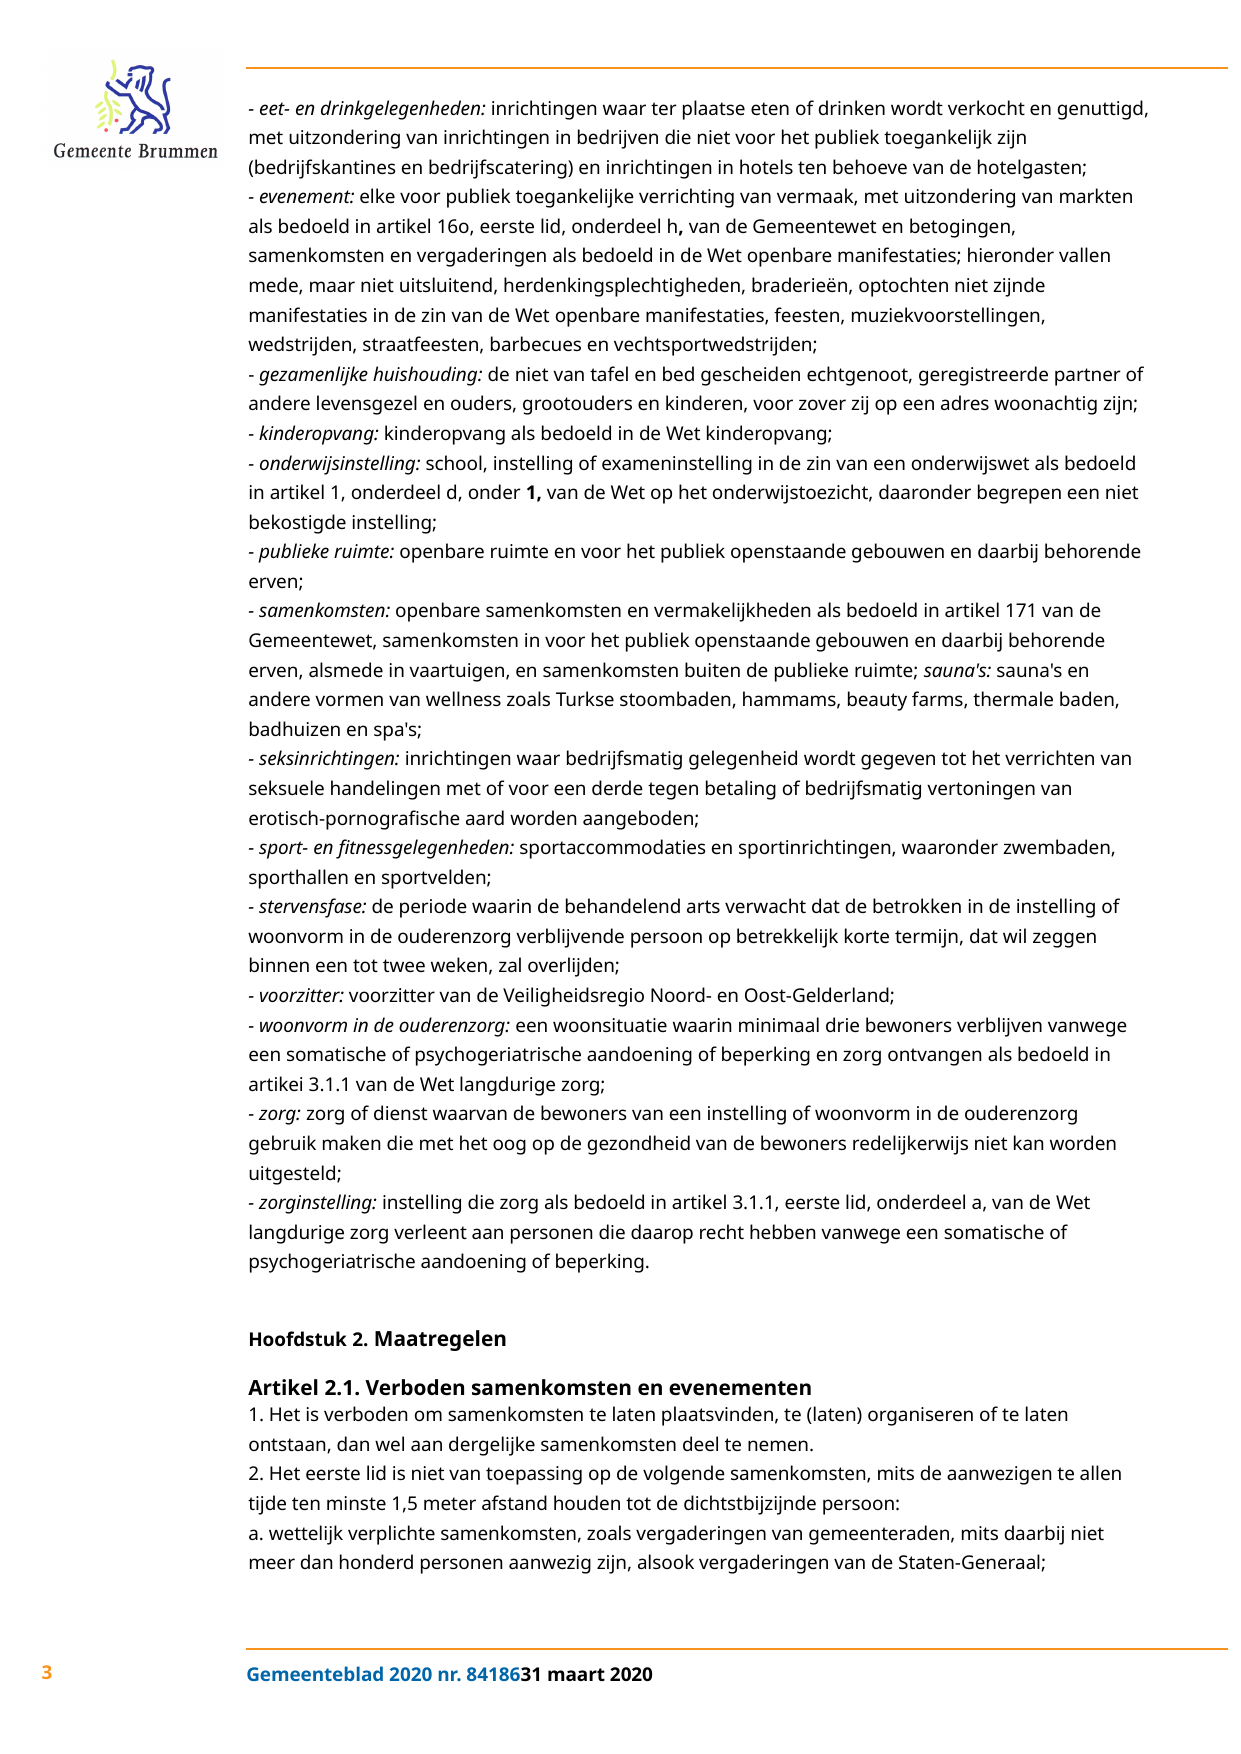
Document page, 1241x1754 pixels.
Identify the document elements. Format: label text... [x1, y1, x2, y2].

text - onderwijsinstelling: school, instelling of exameninstelling in de zin van een onderwijswet als bedoeld in artikel 1, onderdeel d, onder 1, van de Wet op het onderwijstoezicht, daaronder begrepen een niet bekostigde instelling; [248, 450, 1152, 535]
text - publieke ruimte: openbare ruimte en voor het publiek openstaande gebouwen en daarbij behorende erven; [248, 538, 1152, 594]
text 2. Het eerste lid is niet van toepassing op de volgende samenkomsten, mits de aanwezigen te allen tijde ten minste 1,5 meter afstand houden tot de dichtstbijzijnde persoon: [248, 1461, 1152, 1516]
picture [41, 47, 231, 172]
text Artikel 2.1. Verboden samenkomsten en evenementen [248, 1373, 1152, 1401]
text - evenement: elke voor publiek toegankelijke verrichting van vermaak, met uitzondering van markten als bedoeld in artikel 16o, eerste lid, onderdeel h, van de Gemeentewet en betogingen, samenkomsten en vergaderingen als bedoeld in de Wet openbare manifestaties; hieronder vallen mede, maar niet uitsluitend, herdenkingsplechtigheden, braderieën, optochten niet zijnde manifestaties in de zin van de Wet openbare manifestaties, feesten, muziekvoorstellingen, wedstrijden, straatfeesten, barbecues en vechtsportwedstrijden; [248, 183, 1152, 357]
text - eet- en drinkgelegenheden: inrichtingen waar ter plaatse eten of drinken wordt verkocht en genuttigd, met uitzondering van inrichtingen in bedrijven die niet voor het publiek toegankelijk zijn (bedrijfskantines en bedrijfscatering) en inrichtingen in hotels ten behoeve van de hotelgasten; [248, 95, 1152, 180]
text a. wettelijk verplichte samenkomsten, zoals vergaderingen van gemeenteraden, mits daarbij niet meer dan honderd personen aanwezig zijn, alsook vergaderingen van de Staten-Generaal; [248, 1520, 1152, 1575]
text - zorginstelling: instelling die zorg als bedoeld in artikel 3.1.1, eerste lid, onderdeel a, van de Wet langdurige zorg verleent aan personen die daarop recht hebben vanwege een somatische of psychogeriatrische aandoening of beperking. [248, 1189, 1152, 1274]
text - voorzitter: voorzitter van de Veiligheidsregio Noord- en Oost-Gelderland; [248, 982, 1152, 1008]
text - zorg: zorg of dienst waarvan de bewoners van een instelling of woonvorm in de ouderenzorg gebruik maken die met het oog op de gezondheid van de bewoners redelijkerwijs niet kan worden uitgesteld; [248, 1101, 1152, 1186]
text Hoofdstuk 2. Maatregelen [248, 1324, 1152, 1352]
text 1. Het is verboden om samenkomsten te laten plaatsvinden, te (laten) organiseren of te laten ontstaan, dan wel aan dergelijke samenkomsten deel te nemen. [248, 1401, 1152, 1457]
text - woonvorm in de ouderenzorg: een woonsituatie waarin minimaal drie bewoners verblijven vanwege een somatische of psychogeriatrische aandoening of beperking en zorg ontvangen als bedoeld in artikei 3.1.1 van de Wet langdurige zorg; [248, 1012, 1152, 1097]
text - sport- en fitnessgelegenheden: sportaccommodaties en sportinrichtingen, waaronder zwembaden, sporthallen en sportvelden; [248, 834, 1152, 890]
text - kinderopvang: kinderopvang als bedoeld in de Wet kinderopvang; [248, 420, 1152, 446]
text - seksinrichtingen: inrichtingen waar bedrijfsmatig gelegenheid wordt gegeven tot het verrichten van seksuele handelingen met of voor een derde tegen betaling of bedrijfsmatig vertoningen van erotisch-pornografische aard worden aangeboden; [248, 746, 1152, 831]
text - samenkomsten: openbare samenkomsten en vermakelijkheden als bedoeld in artikel 171 van de Gemeentewet, samenkomsten in voor het publiek openstaande gebouwen en daarbij behorende erven, alsmede in vaartuigen, en samenkomsten buiten de publieke ruimte; sauna's: sauna's en andere vormen van wellness zoals Turkse stoombaden, hammams, beauty farms, thermale baden, badhuizen en spa's; [248, 598, 1152, 742]
text - stervensfase: de periode waarin de behandelend arts verwacht dat de betrokken in de instelling of woonvorm in de ouderenzorg verblijvende persoon op betrekkelijk korte termijn, dat wil zeggen binnen een tot twee weken, zal overlijden; [248, 893, 1152, 978]
text - gezamenlijke huishouding: de niet van tafel en bed gescheiden echtgenoot, geregistreerde partner of andere levensgezel en ouders, grootouders en kinderen, voor zover zij op een adres woonachtig zijn; [248, 361, 1152, 416]
